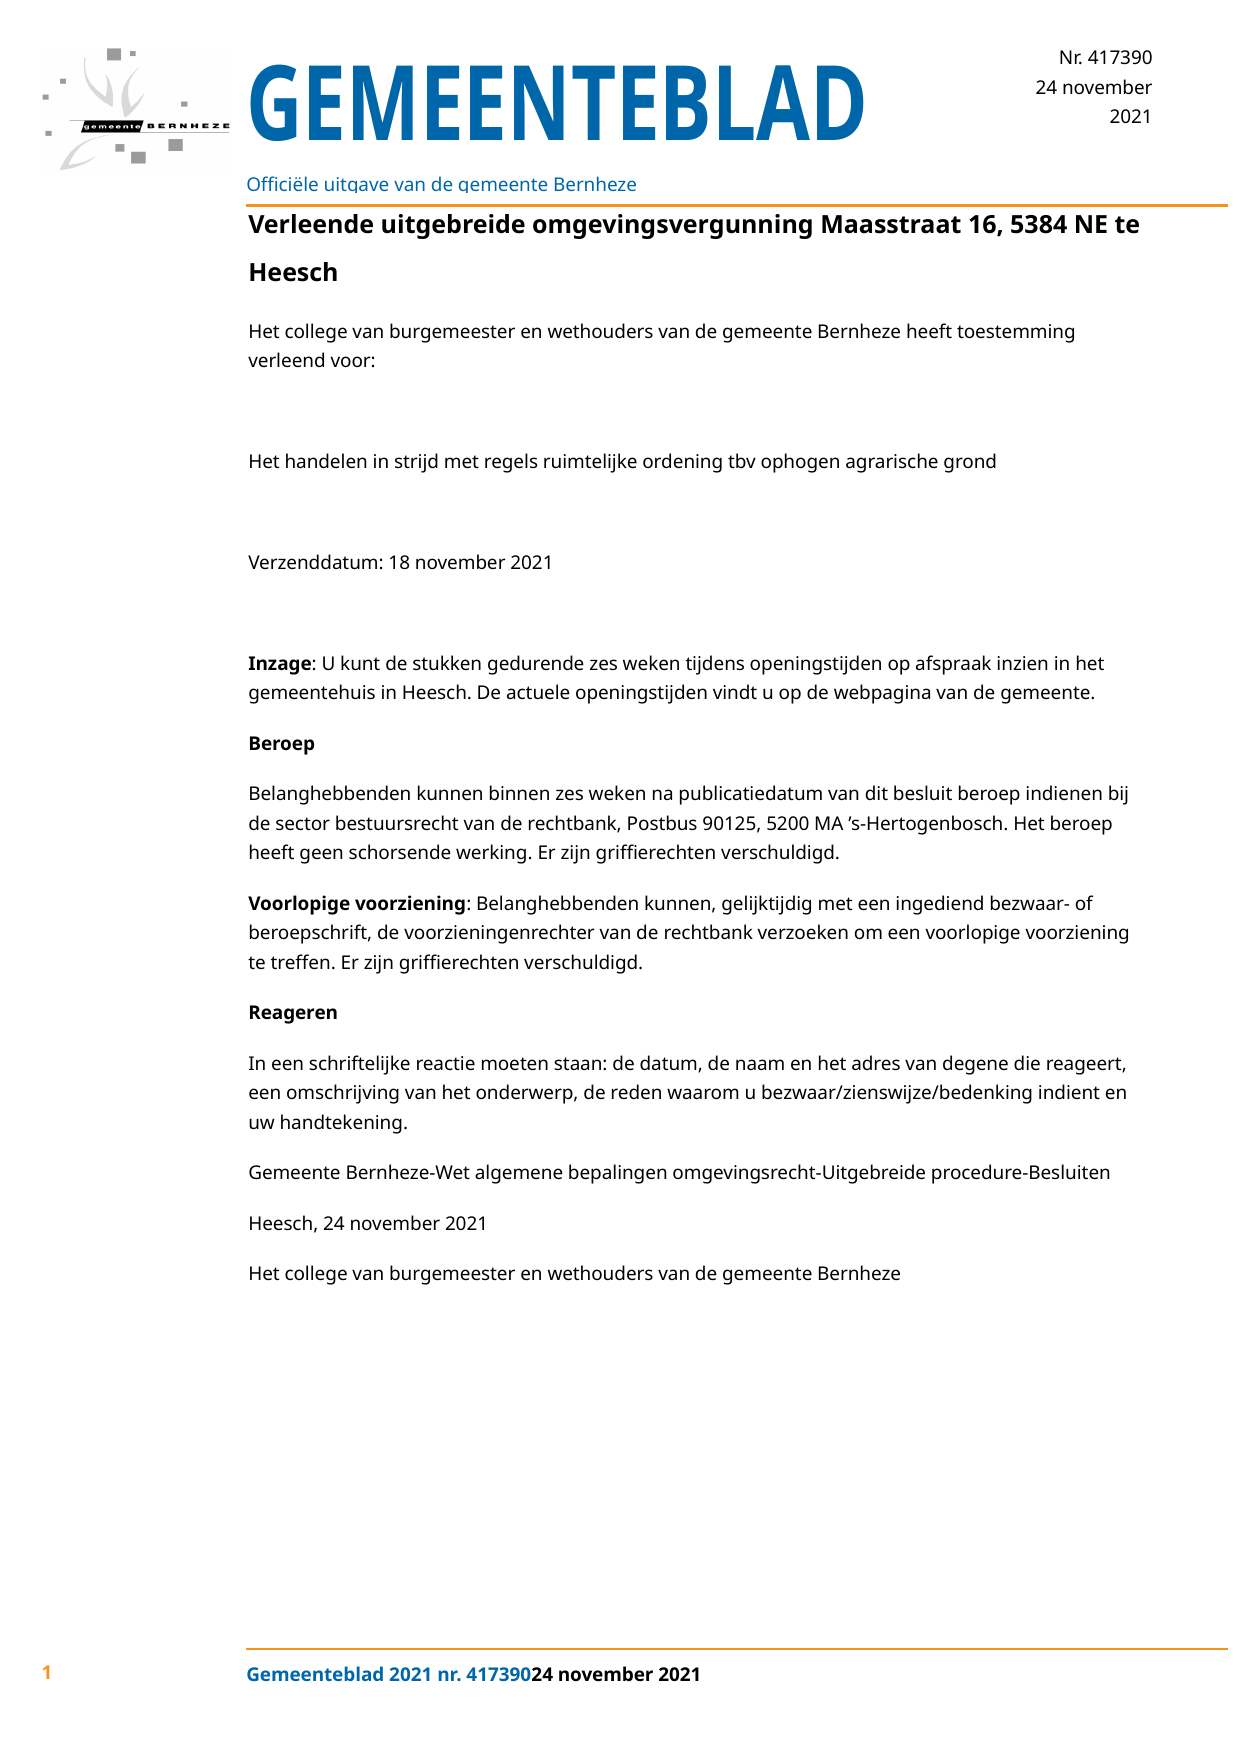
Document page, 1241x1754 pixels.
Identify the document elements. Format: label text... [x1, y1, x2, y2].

text Voorlopige voorziening: Belanghebbenden kunnen, gelijktijdig met een ingediend bezwaar- of beroepschrift, de voorzieningenrechter van de rechtbank verzoeken om een voorlopige voorziening te treffen. Er zijn griffierechten verschuldigd. [248, 890, 1152, 975]
text Het college van burgemeester en wethouders van de gemeente Bernheze [248, 1260, 1152, 1286]
text Inzage: U kunt de stukken gedurende zes weken tijdens openingstijden op afspraak inzien in het gemeentehuis in Heesch. De actuele openingstijden vindt u op de webpagina van de gemeente. [248, 650, 1152, 705]
text In een schriftelijke reactie moeten staan: de datum, de naam en het adres van degene die reageert, een omschrijving van het onderwerp, de reden waarom u bezwaar/zienswijze/bedenking indient en uw handtekening. [248, 1050, 1152, 1135]
text Heesch, 24 november 2021 [248, 1210, 1152, 1236]
text Beroep [248, 730, 1152, 756]
text Het college van burgemeester en wethouders van de gemeente Bernheze heeft toestemming verleend voor: [248, 318, 1152, 373]
text Belanghebbenden kunnen binnen zes weken na publicatiedatum van dit besluit beroep indienen bij de sector bestuursrecht van de rechtbank, Postbus 90125, 5200 MA ’s-Hertogenbosch. Het beroep heeft geen schorsende werking. Er zijn griffierechten verschuldigd. [248, 780, 1152, 865]
text Het handelen in strijd met regels ruimtelijke ordening tbv ophogen agrarische grond [248, 448, 1152, 474]
picture [41, 47, 231, 172]
text Gemeente Bernheze-Wet algemene bepalingen omgevingsrecht-Uitgebreide procedure-Besluiten [248, 1159, 1152, 1185]
text Verzenddatum: 18 november 2021 [248, 549, 1152, 575]
text Reageren [248, 999, 1152, 1025]
text Verleende uitgebreide omgevingsvergunning Maasstraat 16, 5384 NE te Heesch [248, 207, 1152, 288]
